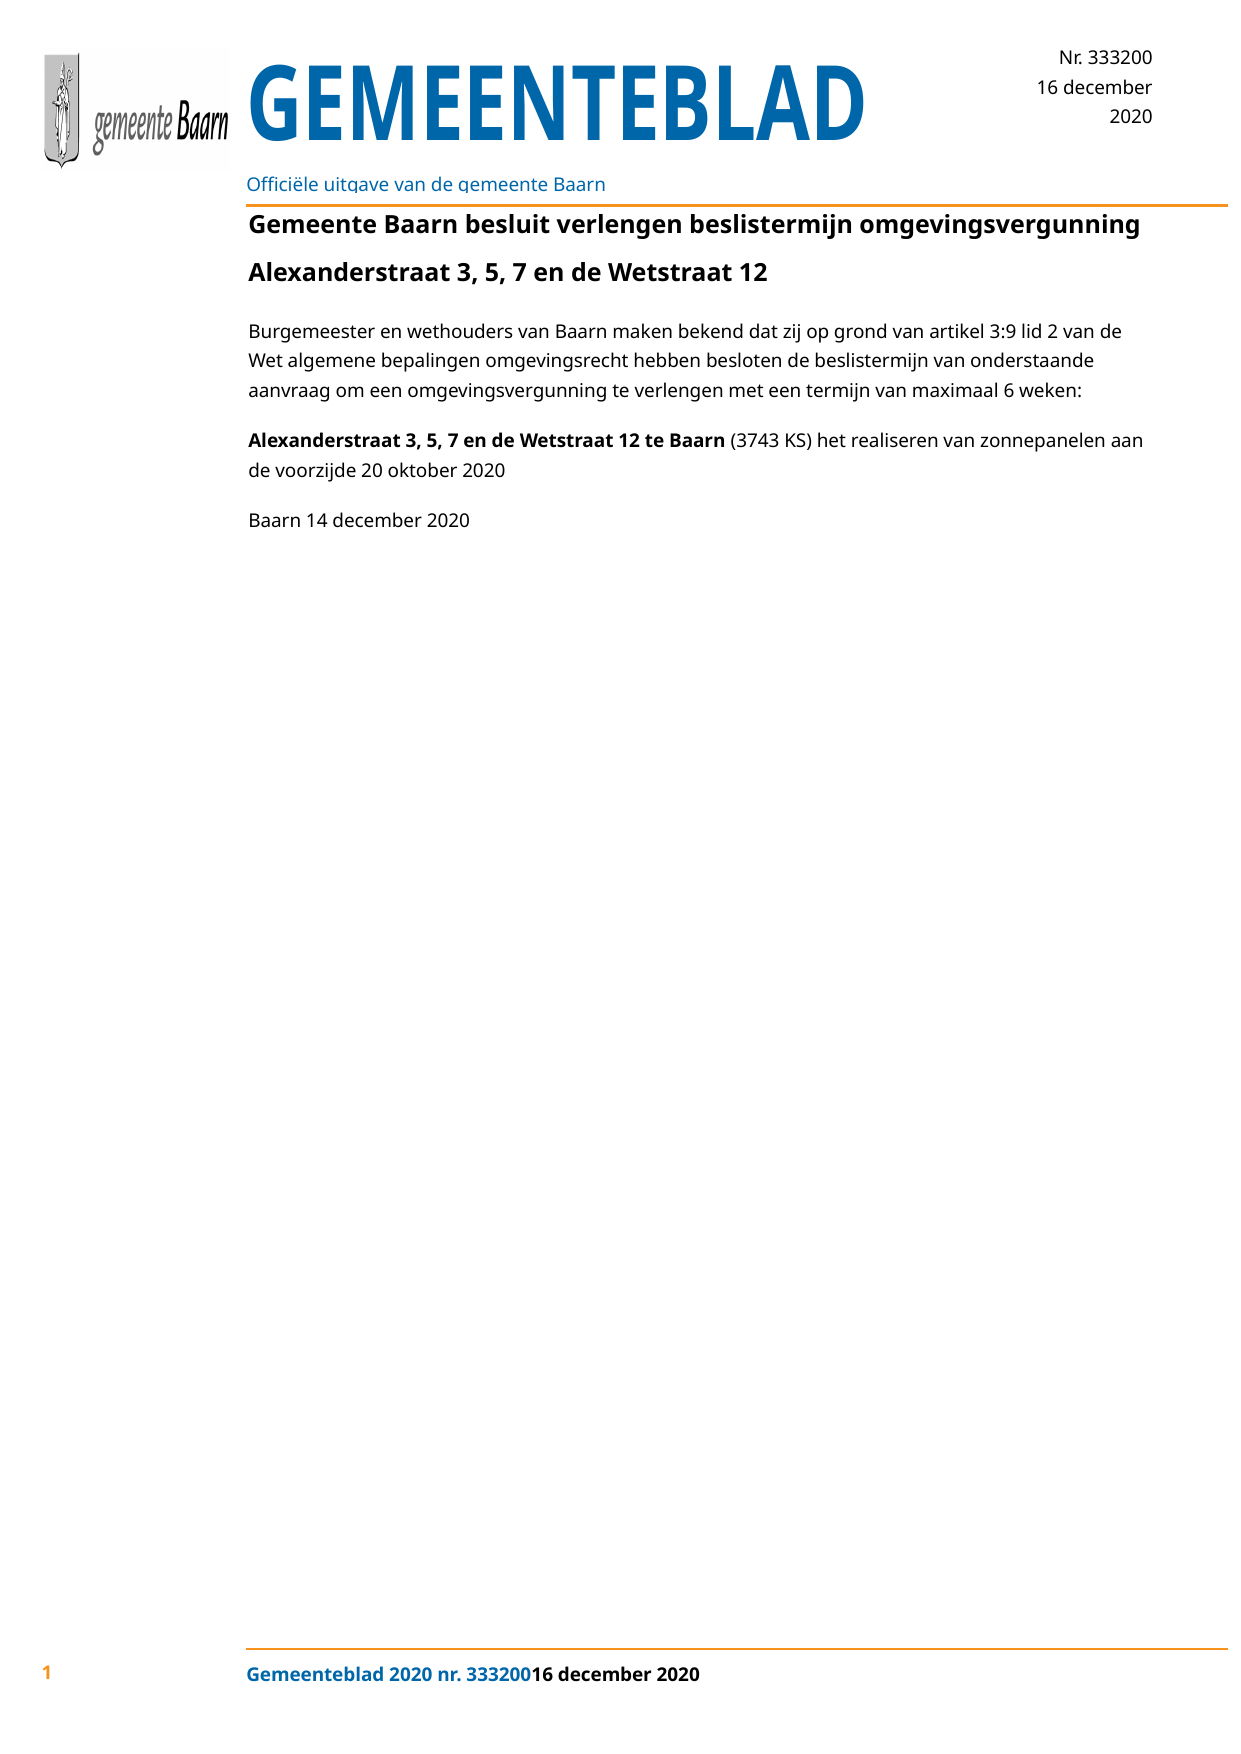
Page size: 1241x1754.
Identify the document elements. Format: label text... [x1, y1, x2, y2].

text Alexanderstraat 3, 5, 7 en de Wetstraat 12 te Baarn (3743 KS) het realiseren van zonnepanelen aan de voorzijde 20 oktober 2020 [248, 427, 1152, 483]
picture [41, 47, 231, 172]
text Baarn 14 december 2020 [248, 507, 1152, 533]
text Gemeente Baarn besluit verlengen beslistermijn omgevingsvergunning Alexanderstraat 3, 5, 7 en de Wetstraat 12 [248, 207, 1152, 288]
text Burgemeester en wethouders van Baarn maken bekend dat zij op grond van artikel 3:9 lid 2 van de Wet algemene bepalingen omgevingsrecht hebben besloten de beslistermijn van onderstaande aanvraag om een omgevingsvergunning te verlengen met een termijn van maximaal 6 weken: [248, 318, 1152, 403]
